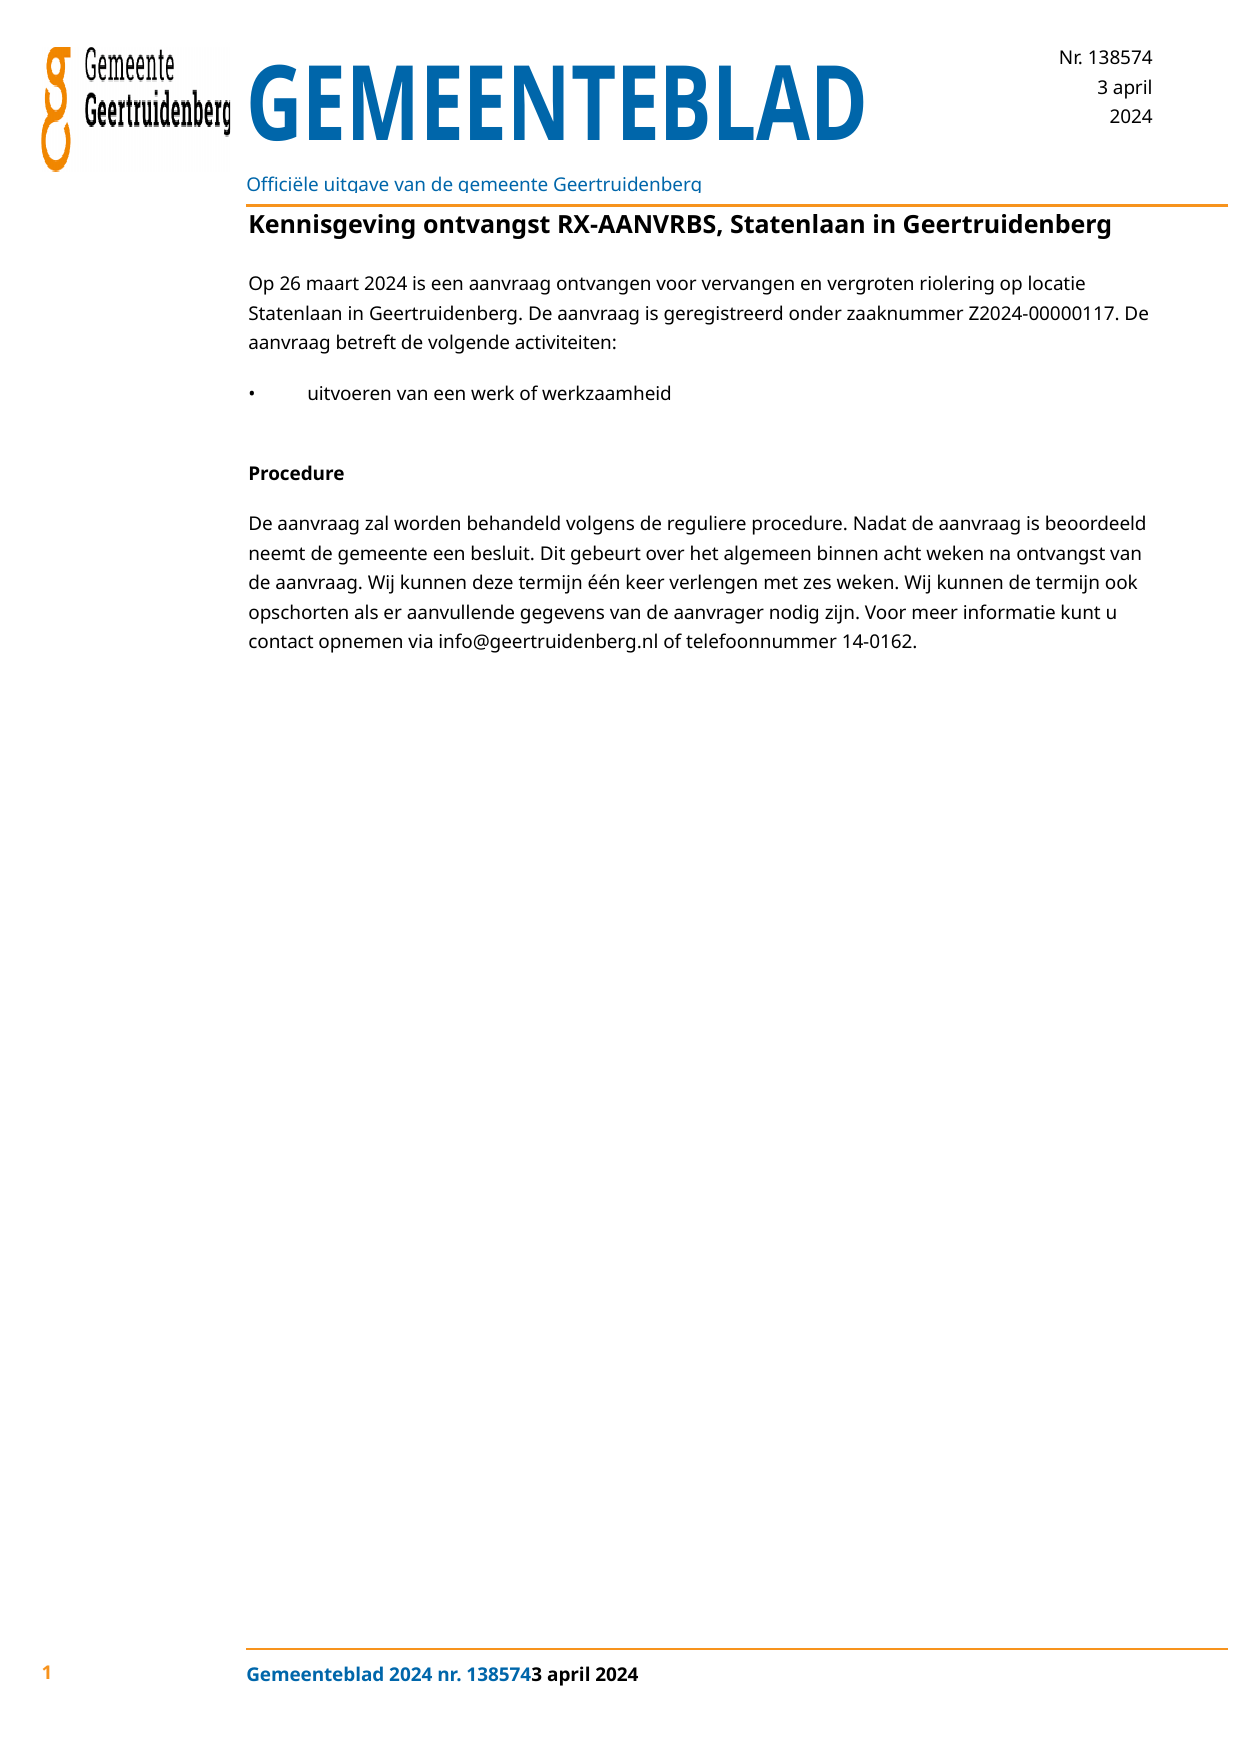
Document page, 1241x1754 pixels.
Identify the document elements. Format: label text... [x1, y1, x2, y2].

text Procedure [248, 460, 1152, 486]
text Op 26 maart 2024 is een aanvraag ontvangen voor vervangen en vergroten riolering op locatie Statenlaan in Geertruidenberg. De aanvraag is geregistreerd onder zaaknummer Z2024-00000117. De aanvraag betreft de volgende activiteiten: [248, 270, 1152, 355]
text Kennisgeving ontvangst RX-AANVRBS, Statenlaan in Geertruidenberg [248, 207, 1152, 241]
picture [41, 47, 231, 172]
list uitvoeren van een werk of werkzaamheid [248, 380, 1152, 406]
text De aanvraag zal worden behandeld volgens de reguliere procedure. Nadat de aanvraag is beoordeeld neemt de gemeente een besluit. Dit gebeurt over het algemeen binnen acht weken na ontvangst van de aanvraag. Wij kunnen deze termijn één keer verlengen met zes weken. Wij kunnen de termijn ook opschorten als er aanvullende gegevens van de aanvrager nodig zijn. Voor meer informatie kunt u contact opnemen via info@geertruidenberg.nl of telefoonnummer 14-0162. [248, 510, 1152, 654]
